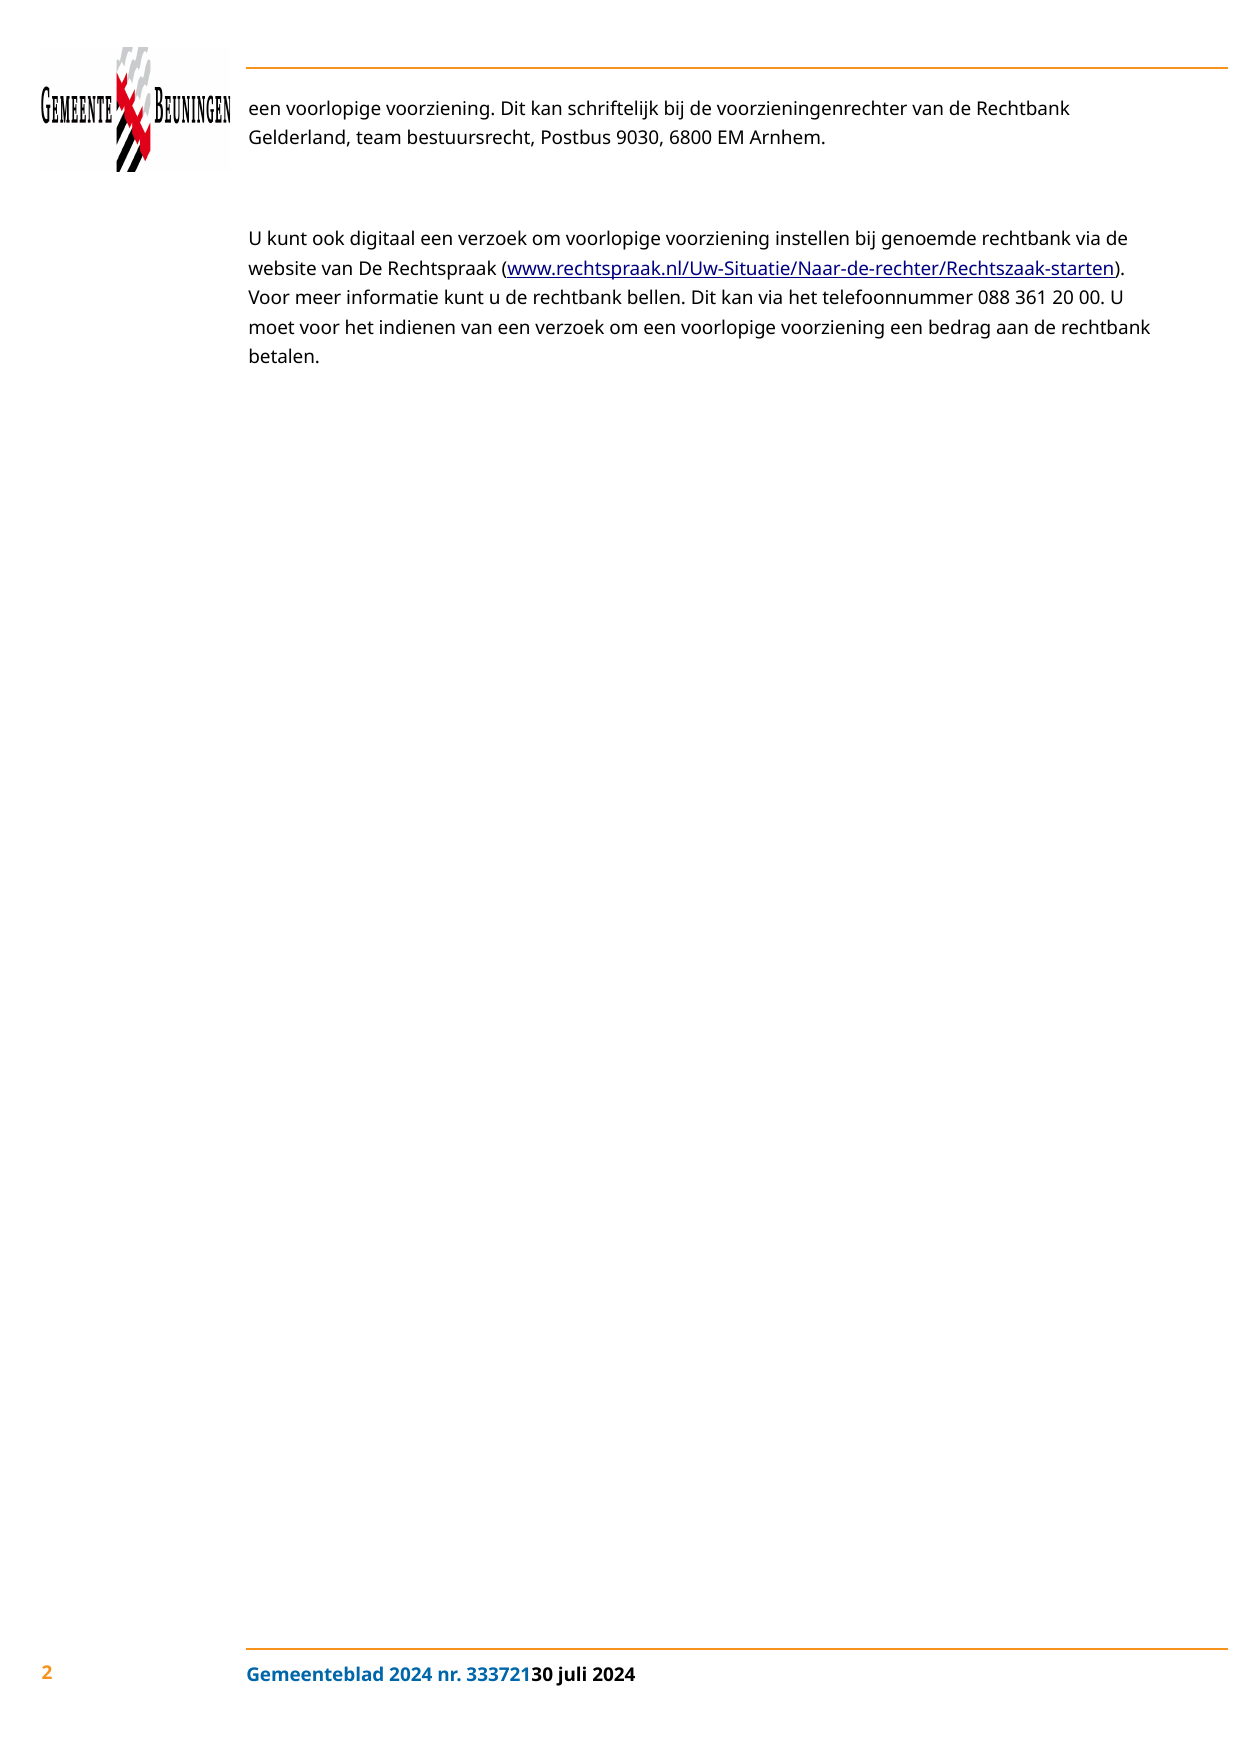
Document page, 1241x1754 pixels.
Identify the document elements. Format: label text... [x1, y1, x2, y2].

text een voorlopige voorziening. Dit kan schriftelijk bij de voorzieningenrechter van de Rechtbank Gelderland, team bestuursrecht, Postbus 9030, 6800 EM Arnhem. [248, 95, 1152, 150]
text U kunt ook digitaal een verzoek om voorlopige voorziening instellen bij genoemde rechtbank via de website van De Rechtspraak (www.rechtspraak.nl/Uw-Situatie/Naar-de-rechter/Rechtszaak-starten). Voor meer informatie kunt u de rechtbank bellen. Dit kan via het telefoonnummer 088 361 20 00. U moet voor het indienen van een verzoek om een voorlopige voorziening een bedrag aan de rechtbank betalen. [248, 225, 1152, 369]
picture [41, 47, 231, 172]
